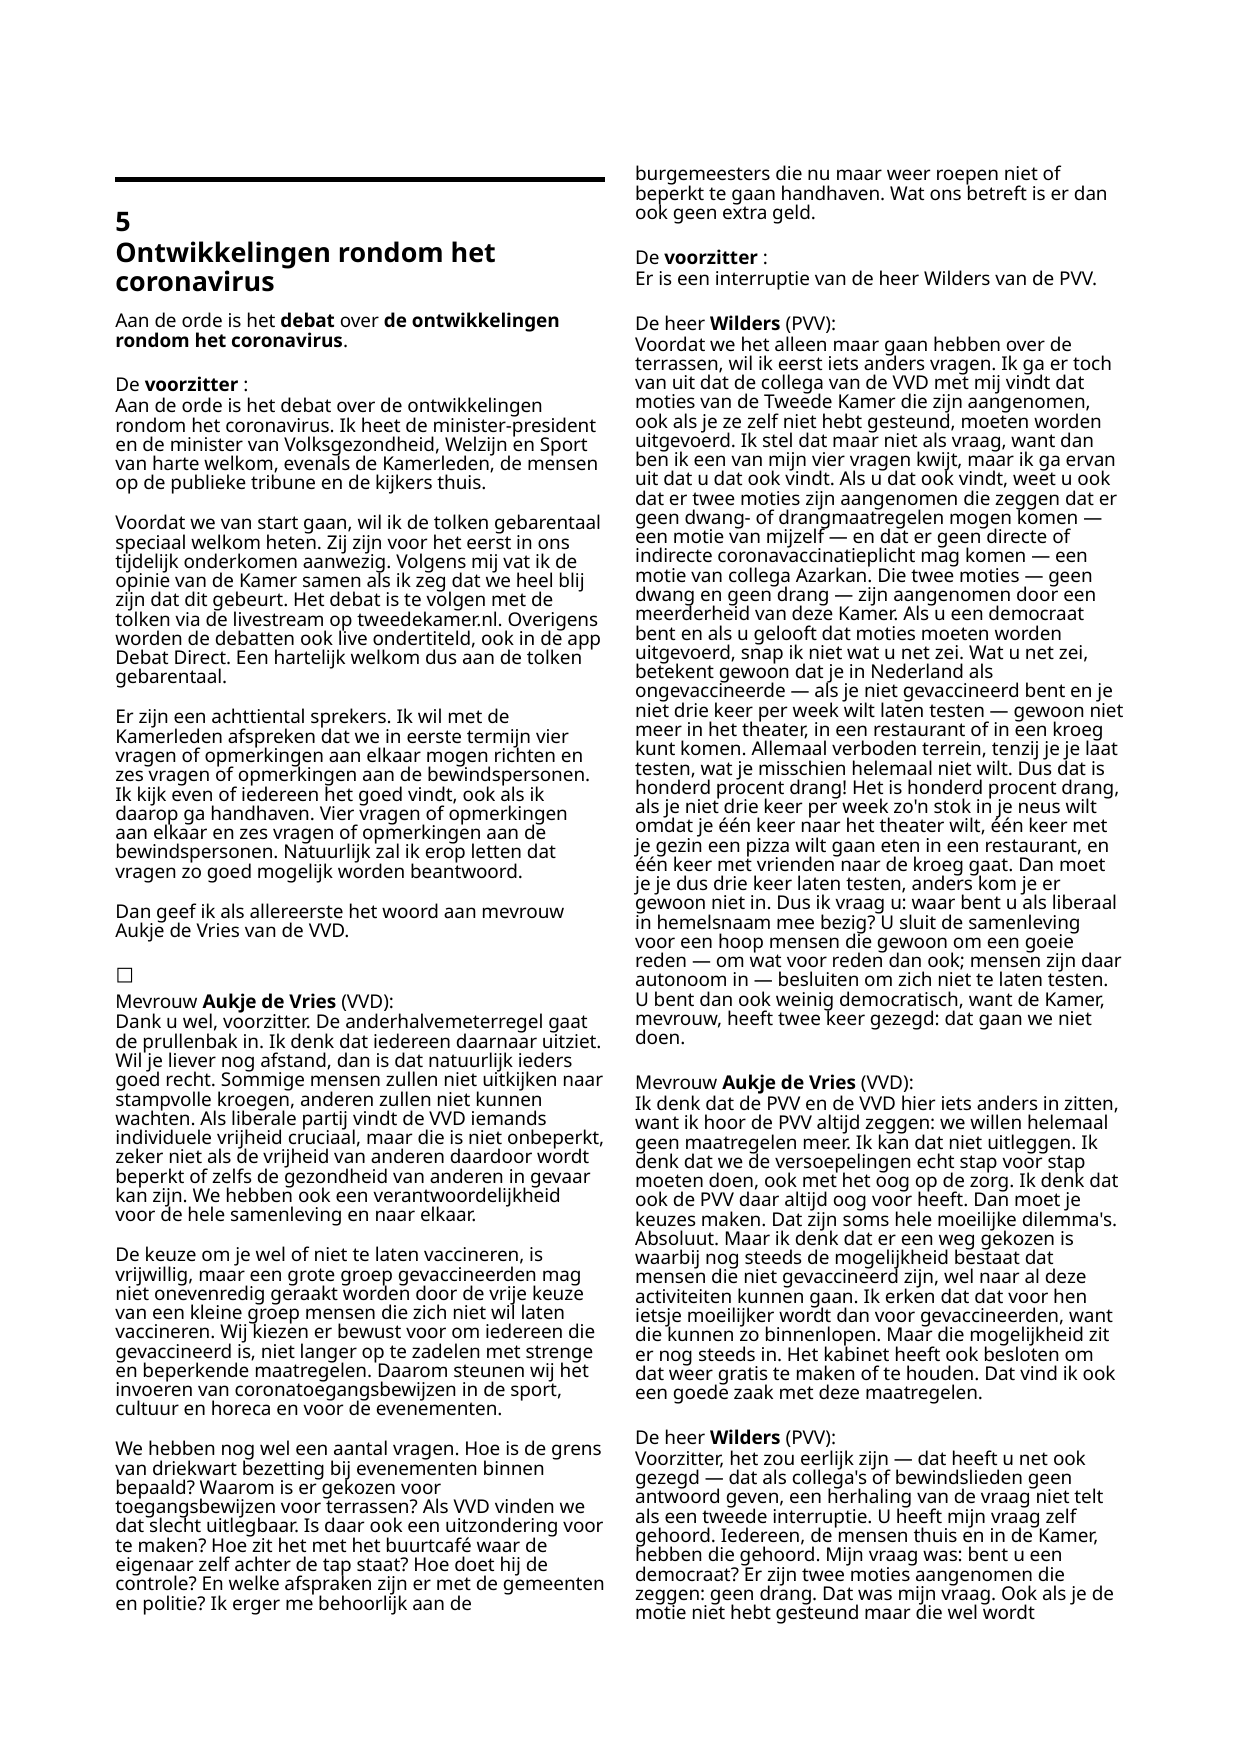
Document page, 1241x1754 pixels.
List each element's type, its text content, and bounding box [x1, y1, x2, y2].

text ⬜ [115, 962, 605, 988]
text Voordat we van start gaan, wil ik de tolken gebarentaal speciaal welkom heten. Zij zijn voor het eerst in ons tijdelijk onderkomen aanwezig. Volgens mij vat ik de opinie van de Kamer samen als ik zeg dat we heel blij zijn dat dit gebeurt. Het debat is te volgen met de tolken via de livestream op tweedekamer.nl. Overigens worden de debatten ook live ondertiteld, ook in de app Debat Direct. Een hartelijk welkom dus aan de tolken gebarentaal. [115, 514, 605, 688]
text De heer Wilders (PVV): [635, 1424, 1125, 1450]
text Ik denk dat de PVV en de VVD hier iets anders in zitten, want ik hoor de PVV altijd zeggen: we willen helemaal geen maatregelen meer. Ik kan dat niet uitleggen. Ik denk dat we de versoepelingen echt stap voor stap moeten doen, ook met het oog op de zorg. Ik denk dat ook de PVV daar altijd oog voor heeft. Dan moet je keuzes maken. Dat zijn soms hele moeilijke dilemma's. Absoluut. Maar ik denk dat er een weg gekozen is waarbij nog steeds de mogelijkheid bestaat dat mensen die niet gevaccineerd zijn, wel naar al deze activiteiten kunnen gaan. Ik erken dat dat voor hen ietsje moeilijker wordt dan voor gevaccineerden, want die kunnen zo binnenlopen. Maar die mogelijkheid zit er nog steeds in. Het kabinet heeft ook besloten om dat weer gratis te maken of te houden. Dat vind ik ook een goede zaak met deze maatregelen. [635, 1095, 1125, 1403]
text De heer Wilders (PVV): [635, 310, 1125, 336]
text We hebben nog wel een aantal vragen. Hoe is de grens van driekwart bezetting bij evenementen binnen bepaald? Waarom is er gekozen voor toegangsbewijzen voor terrassen? Als VVD vinden we dat slecht uitlegbaar. Is daar ook een uitzondering voor te maken? Hoe zit het met het buurtcafé waar de eigenaar zelf achter de tap staat? Hoe doet hij de controle? En welke afspraken zijn er met de gemeenten en politie? Ik erger me behoorlijk aan de [115, 1440, 605, 1614]
text Aan de orde is het debat over de ontwikkelingen rondom het coronavirus. [115, 312, 605, 351]
text Dan geef ik als allereerste het woord aan mevrouw Aukje de Vries van de VVD. [115, 903, 605, 941]
text burgemeesters die nu maar weer roepen niet of beperkt te gaan handhaven. Wat ons betreft is er dan ook geen extra geld. [635, 165, 1125, 223]
text De voorzitter : [635, 244, 1125, 270]
text Aan de orde is het debat over de ontwikkelingen rondom het coronavirus. Ik heet de minister-president en de minister van Volksgezondheid, Welzijn en Sport van harte welkom, evenals de Kamerleden, de mensen op de publieke tribune en de kijkers thuis. [115, 397, 605, 494]
text Voordat we het alleen maar gaan hebben over de terrassen, wil ik eerst iets anders vragen. Ik ga er toch van uit dat de collega van de VVD met mij vindt dat moties van de Tweede Kamer die zijn aangenomen, ook als je ze zelf niet hebt gesteund, moeten worden uitgevoerd. Ik stel dat maar niet als vraag, want dan ben ik een van mijn vier vragen kwijt, maar ik ga ervan uit dat u dat ook vindt. Als u dat ook vindt, weet u ook dat er twee moties zijn aangenomen die zeggen dat er geen dwang- of drangmaatregelen mogen komen — een motie van mijzelf — en dat er geen directe of indirecte coronavaccinatieplicht mag komen — een motie van collega Azarkan. Die twee moties — geen dwang en geen drang — zijn aangenomen door een meerderheid van deze Kamer. Als u een democraat bent en als u gelooft dat moties moeten worden uitgevoerd, snap ik niet wat u net zei. Wat u net zei, betekent gewoon dat je in Nederland als ongevaccineerde — als je niet gevaccineerd bent en je niet drie keer per week wilt laten testen — gewoon niet meer in het theater, in een restaurant of in een kroeg kunt komen. Allemaal verboden terrein, tenzij je je laat testen, wat je misschien helemaal niet wilt. Dus dat is honderd procent drang! Het is honderd procent drang, als je niet drie keer per week zo'n stok in je neus wilt omdat je één keer naar het theater wilt, één keer met je gezin een pizza wilt gaan eten in een restaurant, en één keer met vrienden naar de kroeg gaat. Dan moet je je dus drie keer laten testen, anders kom je er gewoon niet in. Dus ik vraag u: waar bent u als liberaal in hemelsnaam mee bezig? U sluit de samenleving voor een hoop mensen die gewoon om een goeie reden — om wat voor reden dan ook; mensen zijn daar autonoom in — besluiten om zich niet te laten testen. U bent dan ook weinig democratisch, want de Kamer, mevrouw, heeft twee keer gezegd: dat gaan we niet doen. [635, 336, 1125, 1048]
text De keuze om je wel of niet te laten vaccineren, is vrijwillig, maar een grote groep gevaccineerden mag niet onevenredig geraakt worden door de vrije keuze van een kleine groep mensen die zich niet wil laten vaccineren. Wij kiezen er bewust voor om iedereen die gevaccineerd is, niet langer op te zadelen met strenge en beperkende maatregelen. Daarom steunen wij het invoeren van coronatoegangsbewijzen in de sport, cultuur en horeca en voor de evenementen. [115, 1246, 605, 1420]
text Mevrouw Aukje de Vries (VVD): [635, 1069, 1125, 1095]
text De voorzitter : [115, 372, 605, 397]
text Mevrouw Aukje de Vries (VVD): [115, 988, 605, 1013]
text Er is een interruptie van de heer Wilders van de PVV. [635, 270, 1125, 289]
text Dank u wel, voorzitter. De anderhalvemeterregel gaat de prullenbak in. Ik denk dat iedereen daarnaar uitziet. Wil je liever nog afstand, dan is dat natuurlijk ieders goed recht. Sommige mensen zullen niet uitkijken naar stampvolle kroegen, anderen zullen niet kunnen wachten. Als liberale partij vindt de VVD iemands individuele vrijheid cruciaal, maar die is niet onbeperkt, zeker niet als de vrijheid van anderen daardoor wordt beperkt of zelfs de gezondheid van anderen in gevaar kan zijn. We hebben ook een verantwoordelijkheid voor de hele samenleving en naar elkaar. [115, 1013, 605, 1226]
text Ontwikkelingen rondom het coronavirus [115, 239, 605, 312]
text Voorzitter, het zou eerlijk zijn — dat heeft u net ook gezegd — dat als collega's of bewindslieden geen antwoord geven, een herhaling van de vraag niet telt als een tweede interruptie. U heeft mijn vraag zelf gehoord. Iedereen, de mensen thuis en in de Kamer, hebben die gehoord. Mijn vraag was: bent u een democraat? Er zijn twee moties aangenomen die zeggen: geen drang. Dat was mijn vraag. Ook als je de motie niet hebt gesteund maar die wel wordt [635, 1450, 1125, 1623]
text 5 [115, 203, 605, 239]
text Er zijn een achttiental sprekers. Ik wil met de Kamerleden afspreken dat we in eerste termijn vier vragen of opmerkingen aan elkaar mogen richten en zes vragen of opmerkingen aan de bewindspersonen. Ik kijk even of iedereen het goed vindt, ook als ik daarop ga handhaven. Vier vragen of opmerkingen aan elkaar en zes vragen of opmerkingen aan de bewindspersonen. Natuurlijk zal ik erop letten dat vragen zo goed mogelijk worden beantwoord. [115, 708, 605, 882]
